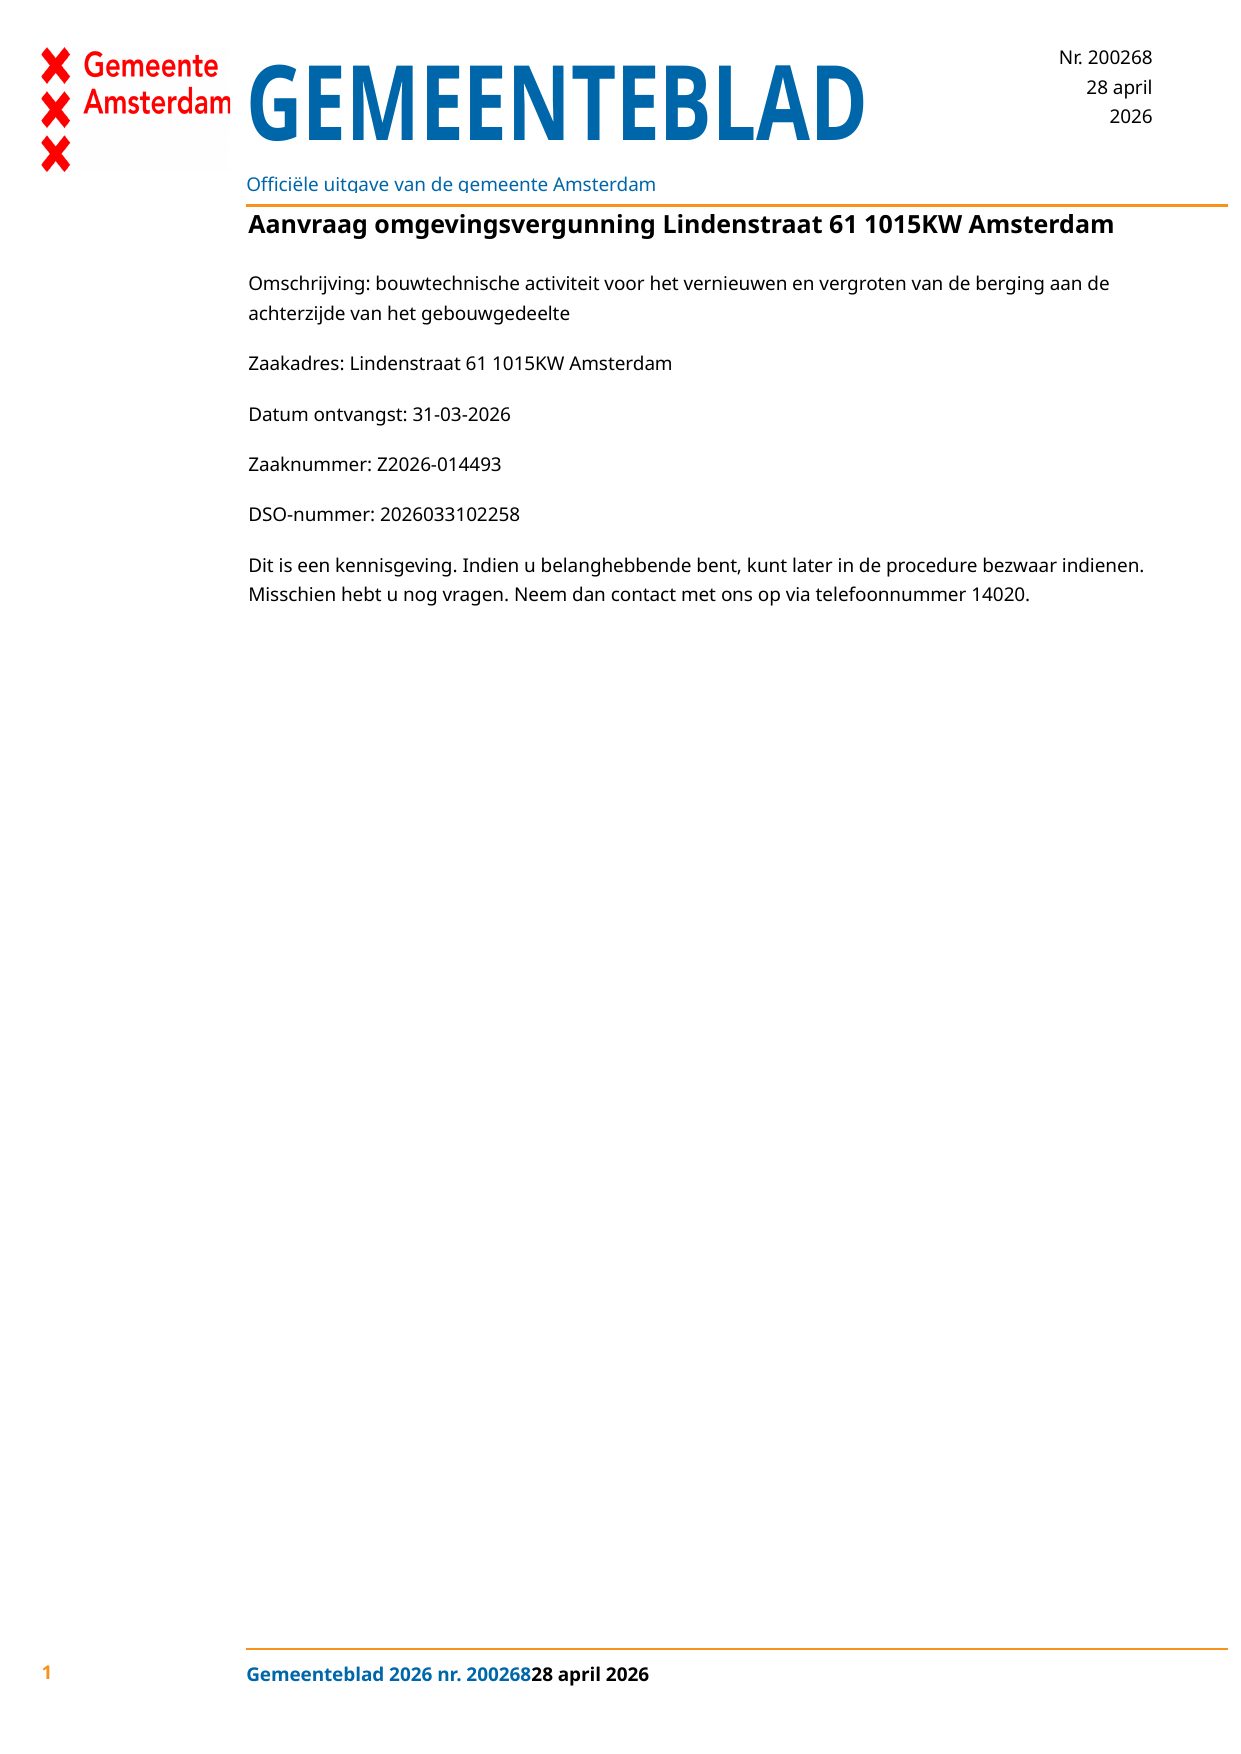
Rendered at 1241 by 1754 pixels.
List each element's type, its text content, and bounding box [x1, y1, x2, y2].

text Aanvraag omgevingsvergunning Lindenstraat 61 1015KW Amsterdam [248, 207, 1152, 241]
text Dit is een kennisgeving. Indien u belanghebbende bent, kunt later in de procedure bezwaar indienen. Misschien hebt u nog vragen. Neem dan contact met ons op via telefoonnummer 14020. [248, 552, 1152, 607]
text Zaakadres: Lindenstraat 61 1015KW Amsterdam [248, 350, 1152, 376]
picture [41, 47, 231, 172]
text Zaaknummer: Z2026-014493 [248, 451, 1152, 477]
text DSO-nummer: 2026033102258 [248, 502, 1152, 527]
text Datum ontvangst: 31-03-2026 [248, 401, 1152, 426]
text Omschrijving: bouwtechnische activiteit voor het vernieuwen en vergroten van de berging aan de achterzijde van het gebouwgedeelte [248, 270, 1152, 326]
